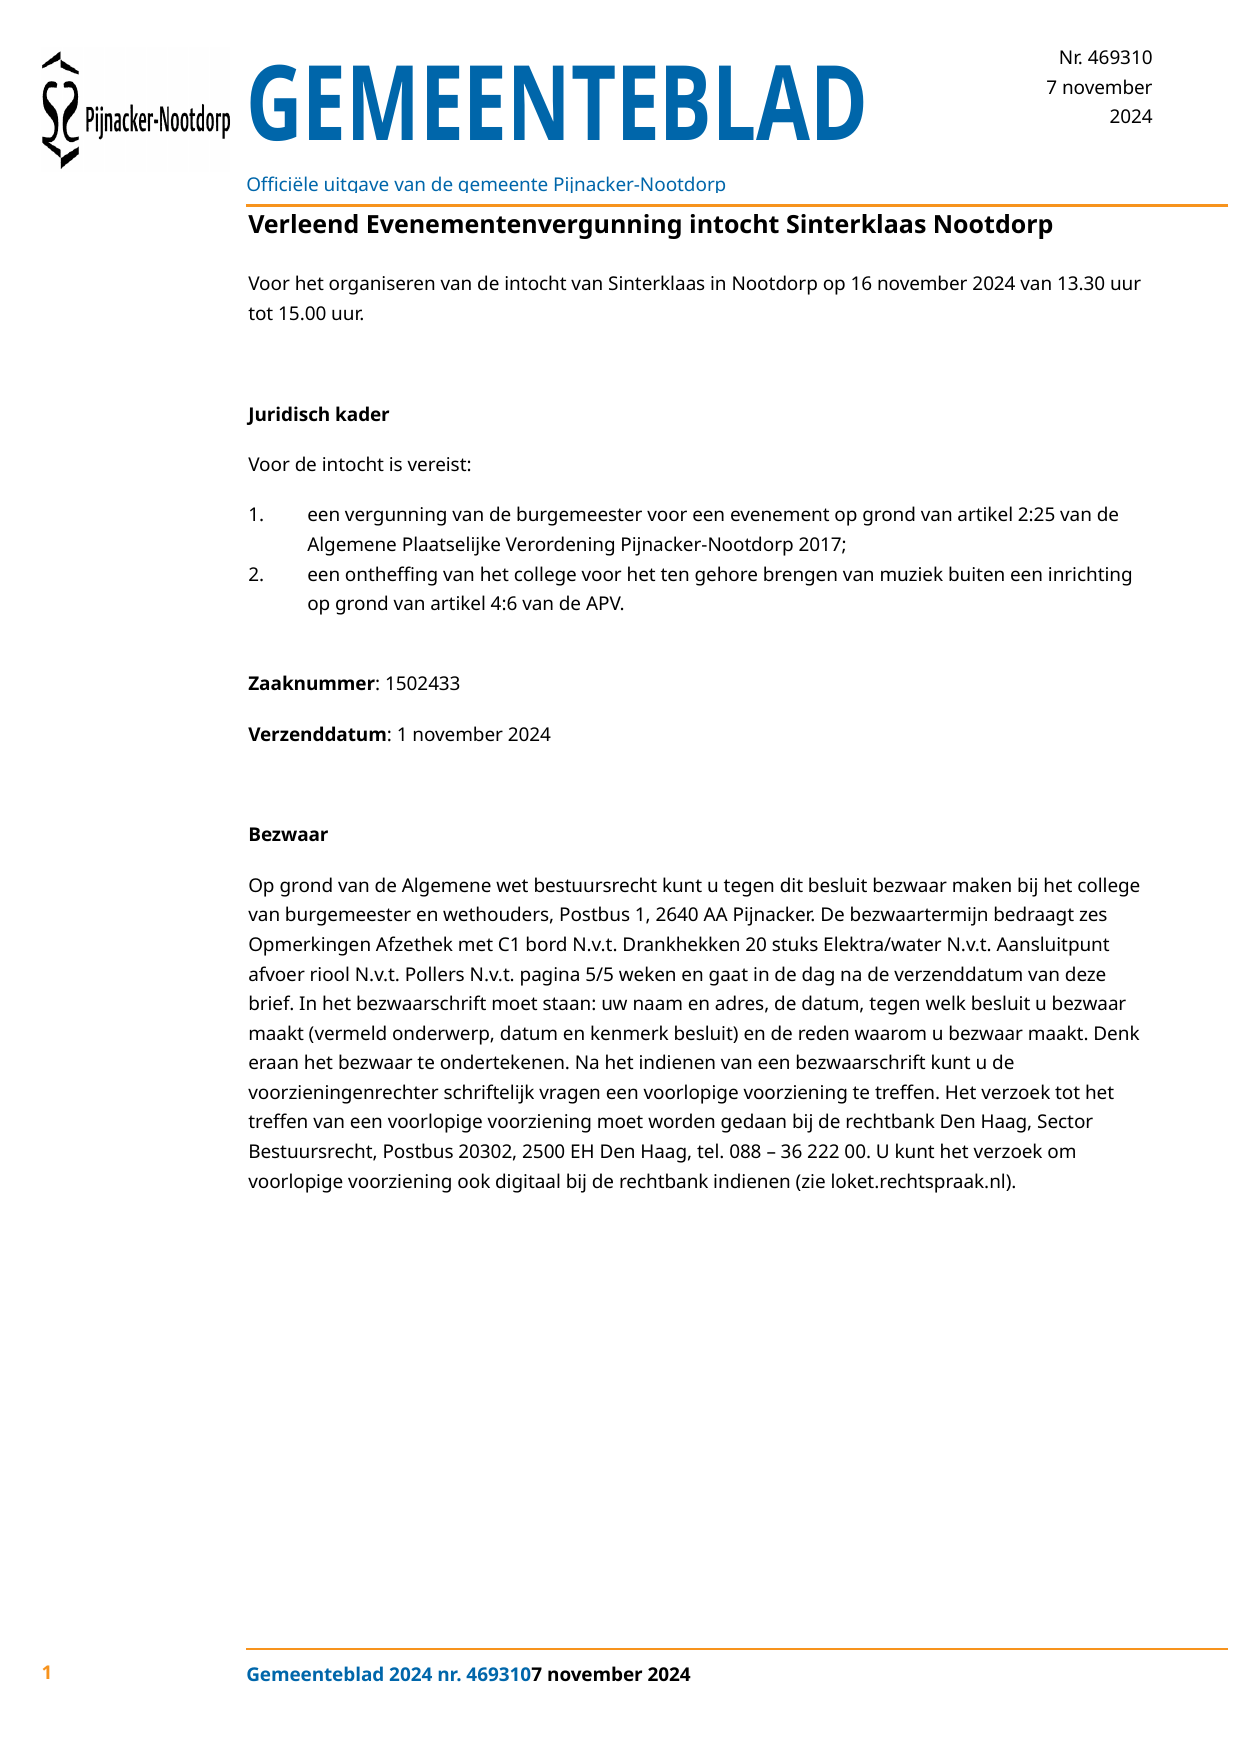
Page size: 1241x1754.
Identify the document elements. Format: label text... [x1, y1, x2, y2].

text Verleend Evenementenvergunning intocht Sinterklaas Nootdorp [248, 207, 1152, 241]
text Verzenddatum: 1 november 2024 [248, 721, 1152, 746]
list een vergunning van de burgemeester voor een evenement op grond van artikel 2:25 van de Algemene Plaatselijke Verordening Pijnacker-Nootdorp 2017; [248, 502, 1152, 557]
text Op grond van de Algemene wet bestuursrecht kunt u tegen dit besluit bezwaar maken bij het college van burgemeester en wethouders, Postbus 1, 2640 AA Pijnacker. De bezwaartermijn bedraagt zes Opmerkingen Afzethek met C1 bord N.v.t. Drankhekken 20 stuks Elektra/water N.v.t. Aansluitpunt afvoer riool N.v.t. Pollers N.v.t. pagina 5/5 weken en gaat in de dag na de verzenddatum van deze brief. In het bezwaarschrift moet staan: uw naam en adres, de datum, tegen welk besluit u bezwaar maakt (vermeld onderwerp, datum en kenmerk besluit) en de reden waarom u bezwaar maakt. Denk eraan het bezwaar te ondertekenen. Na het indienen van een bezwaarschrift kunt u de voorzieningenrechter schriftelijk vragen een voorlopige voorziening te treffen. Het verzoek tot het treffen van een voorlopige voorziening moet worden gedaan bij de rechtbank Den Haag, Sector Bestuursrecht, Postbus 20302, 2500 EH Den Haag, tel. 088 – 36 222 00. U kunt het verzoek om voorlopige voorziening ook digitaal bij de rechtbank indienen (zie loket.rechtspraak.nl). [248, 872, 1152, 1193]
text Voor het organiseren van de intocht van Sinterklaas in Nootdorp op 16 november 2024 van 13.30 uur tot 15.00 uur. [248, 270, 1152, 326]
text Zaaknummer: 1502433 [248, 670, 1152, 696]
text Voor de intocht is vereist: [248, 451, 1152, 477]
list een ontheffing van het college voor het ten gehore brengen van muziek buiten een inrichting op grond van artikel 4:6 van de APV. [248, 561, 1152, 616]
picture [41, 47, 231, 172]
text Bezwaar [248, 822, 1152, 847]
text Juridisch kader [248, 401, 1152, 426]
